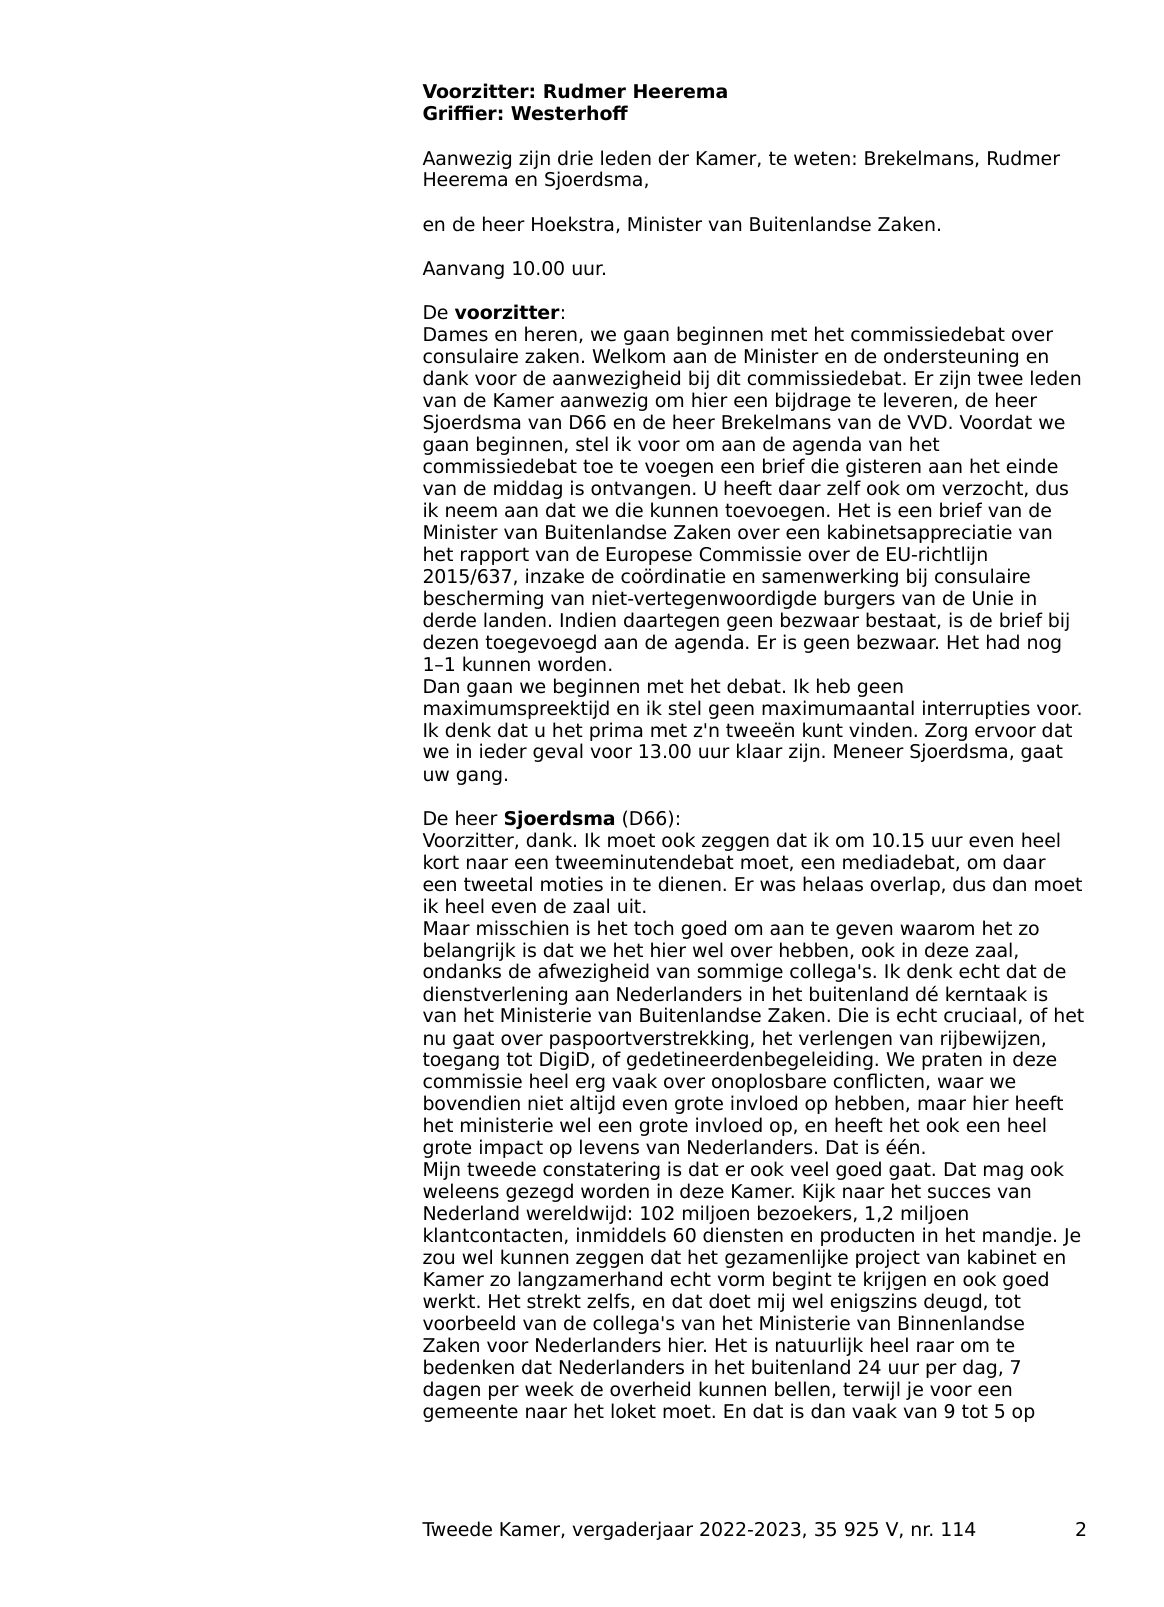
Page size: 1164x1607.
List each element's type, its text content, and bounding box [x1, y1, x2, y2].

text Mijn tweede constatering is dat er ook veel goed gaat. Dat mag ook weleens gezegd worden in deze Kamer. Kijk naar het succes van Nederland wereldwijd: 102 miljoen bezoekers, 1,2 miljoen klantcontacten, inmiddels 60 diensten en producten in het mandje. Je zou wel kunnen zeggen dat het gezamenlijke project van kabinet en Kamer zo langzamerhand echt vorm begint te krijgen en ook goed werkt. Het strekt zelfs, en dat doet mij wel enigszins deugd, tot voorbeeld van de collega's van het Ministerie van Binnenlandse Zaken voor Nederlanders hier. Het is natuurlijk heel raar om te bedenken dat Nederlanders in het buitenland 24 uur per dag, 7 dagen per week de overheid kunnen bellen, terwijl je voor een gemeente naar het loket moet. En dat is dan vaak van 9 tot 5 op [422, 1159, 1087, 1423]
text Voorzitter: Rudmer Heerema [422, 81, 1087, 103]
text Dan gaan we beginnen met het debat. Ik heb geen maximumspreektijd en ik stel geen maximumaantal interrupties voor. Ik denk dat u het prima met z'n tweeën kunt vinden. Zorg ervoor dat we in ieder geval voor 13.00 uur klaar zijn. Meneer Sjoerdsma, gaat uw gang. [422, 676, 1087, 785]
text De heer Sjoerdsma (D66): [422, 808, 1087, 829]
text Voorzitter, dank. Ik moet ook zeggen dat ik om 10.15 uur even heel kort naar een tweeminutendebat moet, een mediadebat, om daar een tweetal moties in te dienen. Er was helaas overlap, dus dan moet ik heel even de zaal uit. [422, 829, 1087, 917]
text Aanvang 10.00 uur. [422, 258, 1087, 280]
text Maar misschien is het toch goed om aan te geven waarom het zo belangrijk is dat we het hier wel over hebben, ook in deze zaal, ondanks de afwezigheid van sommige collega's. Ik denk echt dat de dienstverlening aan Nederlanders in het buitenland dé kerntaak is van het Ministerie van Buitenlandse Zaken. Die is echt cruciaal, of het nu gaat over paspoortverstrekking, het verlengen van rijbewijzen, toegang tot DigiD, of gedetineerdenbegeleiding. We praten in deze commissie heel erg vaak over onoplosbare conflicten, waar we bovendien niet altijd even grote invloed op hebben, maar hier heeft het ministerie wel een grote invloed op, en heeft het ook een heel grote impact op levens van Nederlanders. Dat is één. [422, 917, 1087, 1159]
text Dames en heren, we gaan beginnen met het commissiedebat over consulaire zaken. Welkom aan de Minister en de ondersteuning en dank voor de aanwezigheid bij dit commissiedebat. Er zijn twee leden van de Kamer aanwezig om hier een bijdrage te leveren, de heer Sjoerdsma van D66 en de heer Brekelmans van de VVD. Voordat we gaan beginnen, stel ik voor om aan de agenda van het commissiedebat toe te voegen een brief die gisteren aan het einde van de middag is ontvangen. U heeft daar zelf ook om verzocht, dus ik neem aan dat we die kunnen toevoegen. Het is een brief van de Minister van Buitenlandse Zaken over een kabinetsappreciatie van het rapport van de Europese Commissie over de EU-richtlijn 2015/637, inzake de coördinatie en samenwerking bij consulaire bescherming van niet-vertegenwoordigde burgers van de Unie in derde landen. Indien daartegen geen bezwaar bestaat, is de brief bij dezen toegevoegd aan de agenda. Er is geen bezwaar. Het had nog 1–1 kunnen worden. [422, 324, 1087, 676]
text en de heer Hoekstra, Minister van Buitenlandse Zaken. [422, 213, 1087, 236]
text De voorzitter: [422, 302, 1087, 324]
text Aanwezig zijn drie leden der Kamer, te weten: Brekelmans, Rudmer Heerema en Sjoerdsma, [422, 147, 1087, 191]
text Griffier: Westerhoff [422, 103, 1087, 125]
